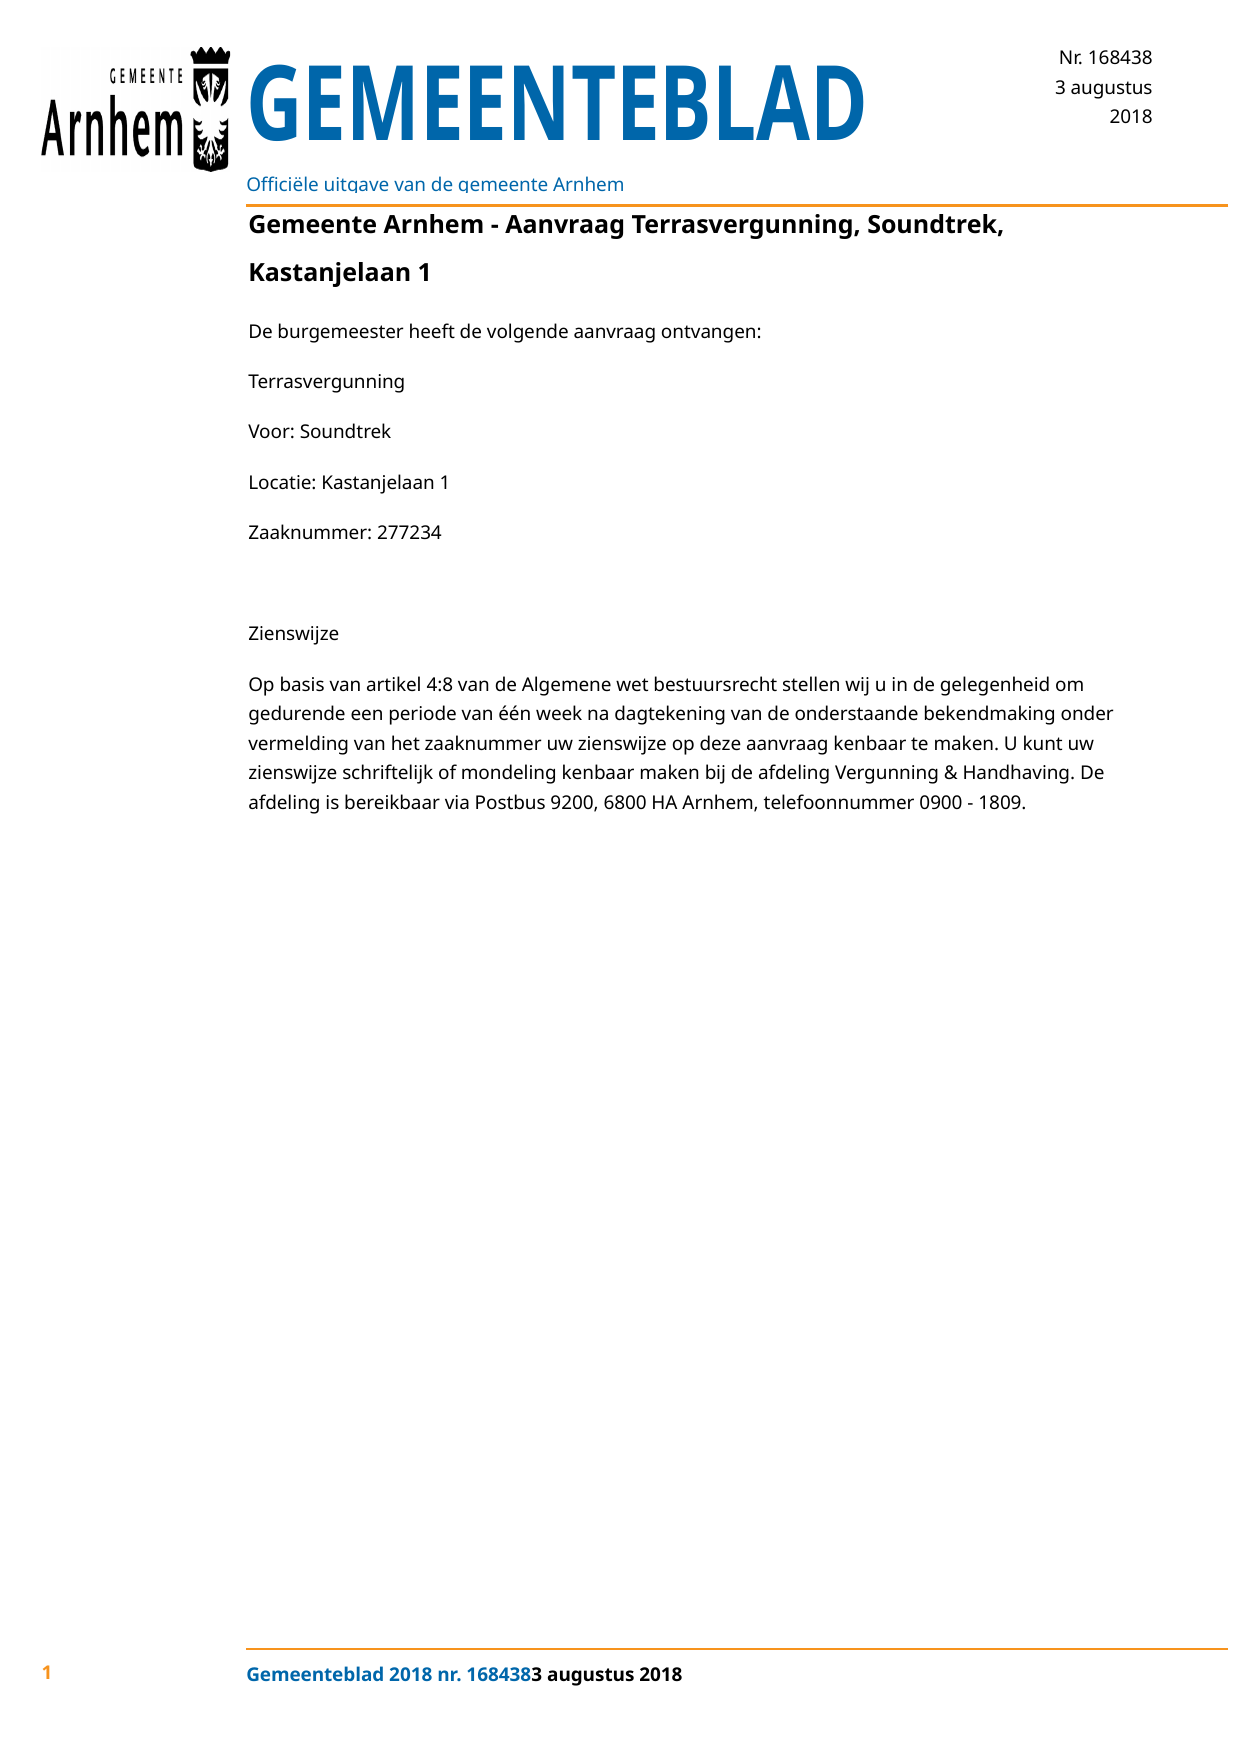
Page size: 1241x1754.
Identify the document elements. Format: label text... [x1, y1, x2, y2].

text Zaaknummer: 277234 [248, 519, 1152, 545]
text Locatie: Kastanjelaan 1 [248, 469, 1152, 495]
text Gemeente Arnhem - Aanvraag Terrasvergunning, Soundtrek, Kastanjelaan 1 [248, 207, 1152, 288]
text Op basis van artikel 4:8 van de Algemene wet bestuursrecht stellen wij u in de gelegenheid om gedurende een periode van één week na dagtekening van de onderstaande bekendmaking onder vermelding van het zaaknummer uw zienswijze op deze aanvraag kenbaar te maken. U kunt uw zienswijze schriftelijk of mondeling kenbaar maken bij de afdeling Vergunning & Handhaving. De afdeling is bereikbaar via Postbus 9200, 6800 HA Arnhem, telefoonnummer 0900 - 1809. [248, 671, 1152, 815]
text Zienswijze [248, 620, 1152, 646]
picture [41, 47, 231, 172]
text De burgemeester heeft de volgende aanvraag ontvangen: [248, 318, 1152, 344]
text Voor: Soundtrek [248, 419, 1152, 444]
text Terrasvergunning [248, 368, 1152, 394]
